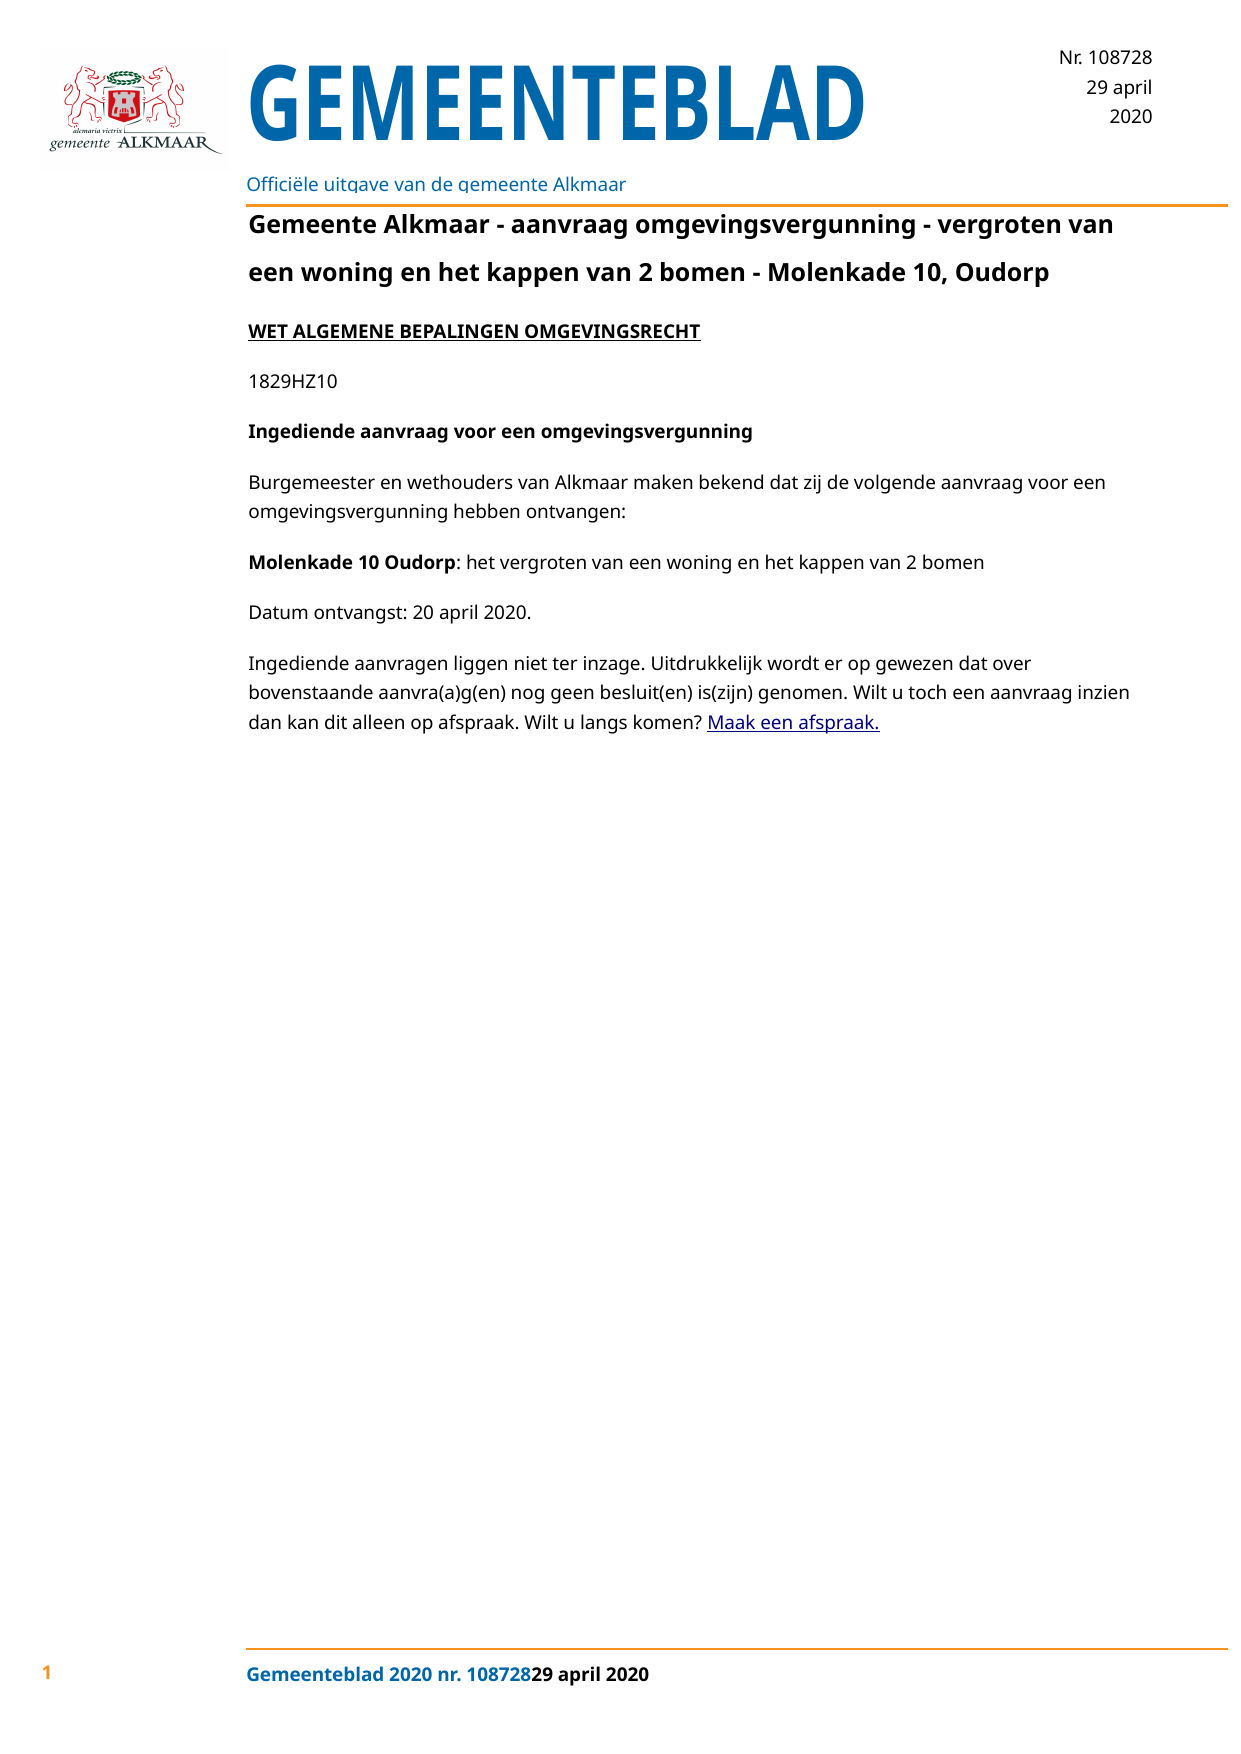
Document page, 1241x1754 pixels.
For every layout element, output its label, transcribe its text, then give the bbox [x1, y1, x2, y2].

text WET ALGEMENE BEPALINGEN OMGEVINGSRECHT [248, 318, 1152, 344]
picture [41, 47, 231, 172]
text Molenkade 10 Oudorp: het vergroten van een woning en het kappen van 2 bomen [248, 549, 1152, 575]
text Burgemeester en wethouders van Alkmaar maken bekend dat zij de volgende aanvraag voor een omgevingsvergunning hebben ontvangen: [248, 469, 1152, 524]
text Gemeente Alkmaar - aanvraag omgevingsvergunning - vergroten van een woning en het kappen van 2 bomen - Molenkade 10, Oudorp [248, 207, 1152, 288]
text Datum ontvangst: 20 april 2020. [248, 599, 1152, 625]
text Ingediende aanvraag voor een omgevingsvergunning [248, 419, 1152, 444]
text 1829HZ10 [248, 368, 1152, 394]
text Ingediende aanvragen liggen niet ter inzage. Uitdrukkelijk wordt er op gewezen dat over bovenstaande aanvra(a)g(en) nog geen besluit(en) is(zijn) genomen. Wilt u toch een aanvraag inzien dan kan dit alleen op afspraak. Wilt u langs komen? Maak een afspraak. [248, 650, 1152, 735]
